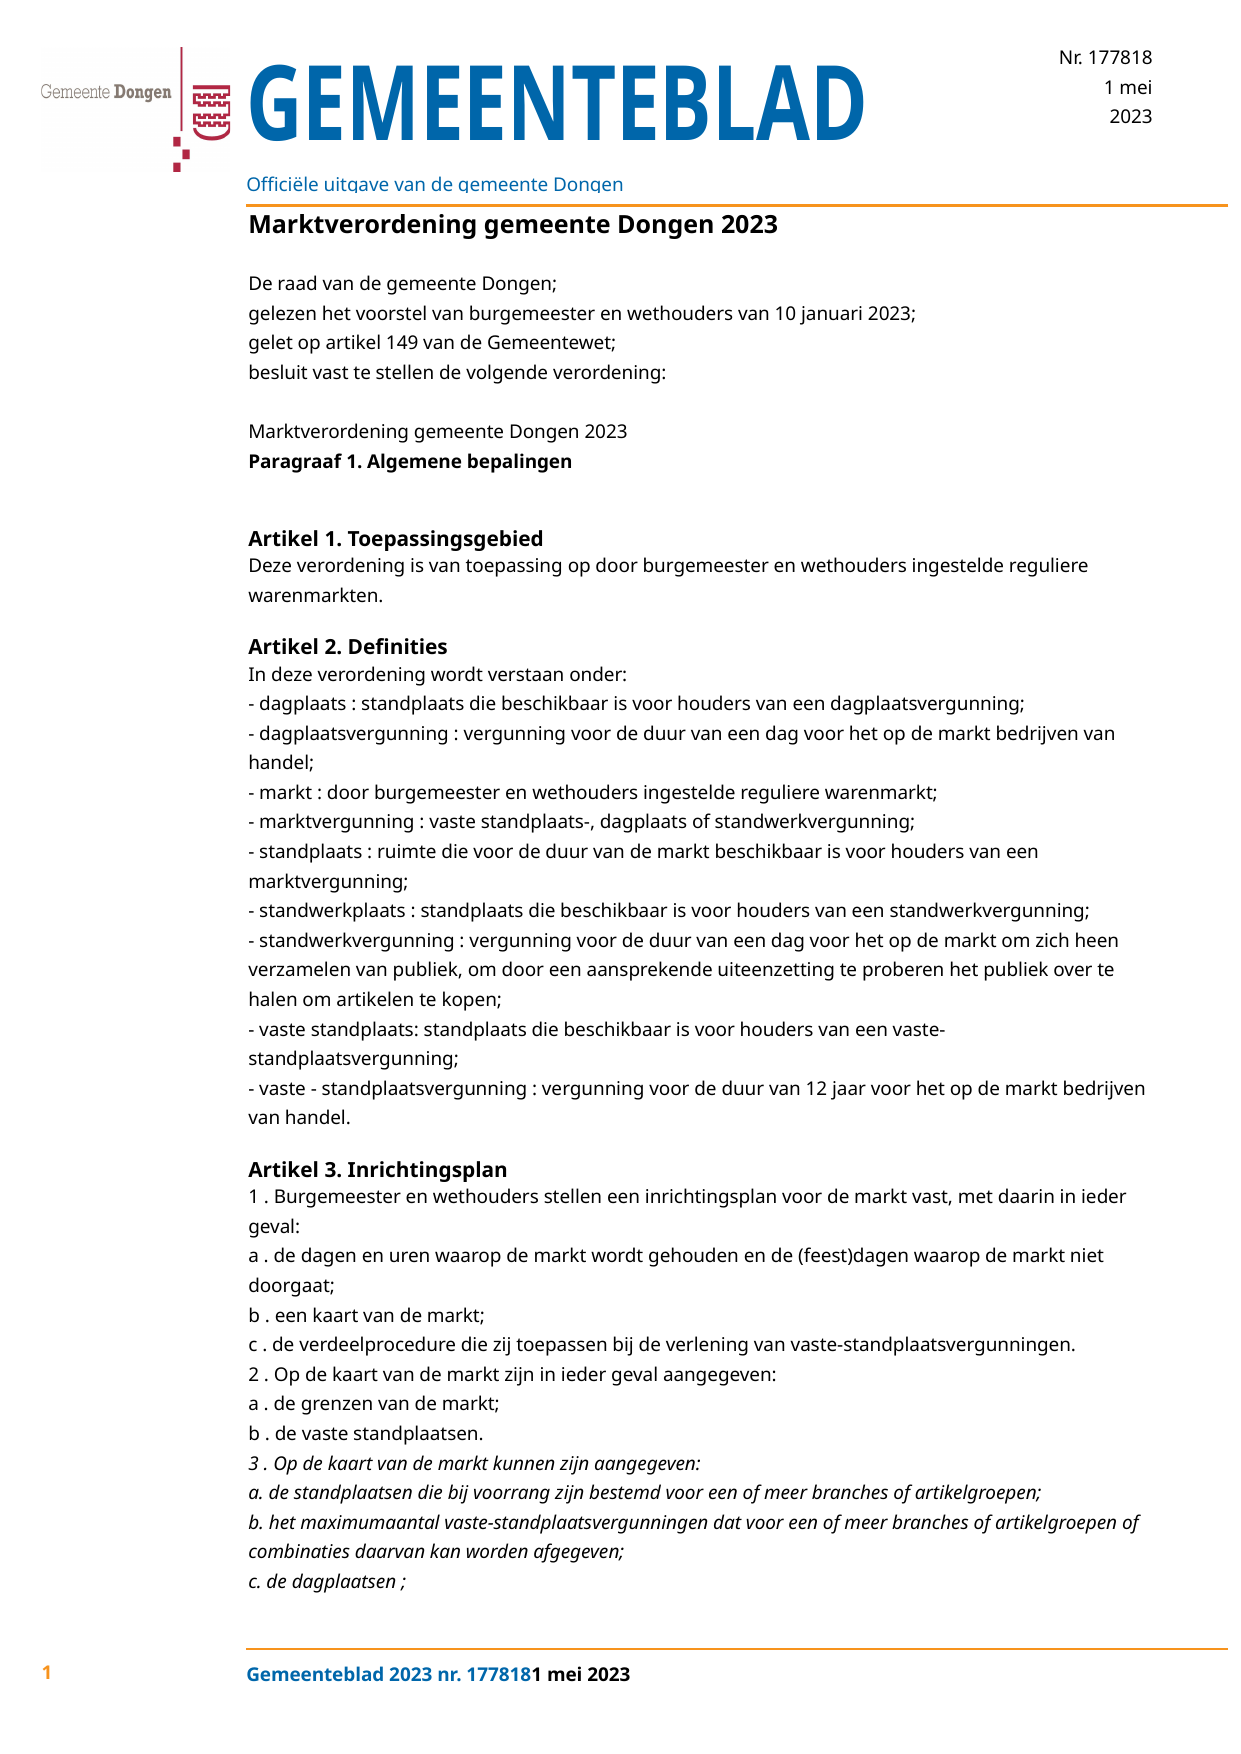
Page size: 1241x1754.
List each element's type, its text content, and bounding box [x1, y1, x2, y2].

text b . een kaart van de markt; [248, 1302, 1152, 1327]
text - dagplaats : standplaats die beschikbaar is voor houders van een dagplaatsvergunning; [248, 690, 1152, 716]
text a . de grenzen van de markt; [248, 1391, 1152, 1416]
text 3 . Op de kaart van de markt kunnen zijn aangegeven: [248, 1450, 1152, 1475]
text gelezen het voorstel van burgemeester en wethouders van 10 januari 2023; [248, 300, 1152, 326]
text c . de verdeelprocedure die zij toepassen bij de verlening van vaste-standplaatsvergunningen. [248, 1331, 1152, 1357]
text - vaste standplaats: standplaats die beschikbaar is voor houders van een vaste- standplaatsvergunning; [248, 1016, 1152, 1071]
text In deze verordening wordt verstaan onder: [248, 661, 1152, 687]
text a. de standplaatsen die bij voorrang zijn bestemd voor een of meer branches of artikelgroepen; [248, 1479, 1152, 1505]
text Artikel 3. Inrichtingsplan [248, 1155, 1152, 1183]
text b . de vaste standplaatsen. [248, 1420, 1152, 1446]
text - markt : door burgemeester en wethouders ingestelde reguliere warenmarkt; [248, 779, 1152, 805]
text Artikel 1. Toepassingsgebied [248, 524, 1152, 552]
text 1 . Burgemeester en wethouders stellen een inrichtingsplan voor de markt vast, met daarin in ieder geval: [248, 1183, 1152, 1239]
text - standwerkplaats : standplaats die beschikbaar is voor houders van een standwerkvergunning; [248, 897, 1152, 923]
text - standplaats : ruimte die voor de duur van de markt beschikbaar is voor houders van een marktvergunning; [248, 838, 1152, 894]
text a . de dagen en uren waarop de markt wordt gehouden en de (feest)dagen waarop de markt niet doorgaat; [248, 1243, 1152, 1298]
text c. de dagplaatsen ; [248, 1568, 1152, 1594]
text Paragraaf 1. Algemene bepalingen [248, 448, 1152, 473]
text - standwerkvergunning : vergunning voor de duur van een dag voor het op de markt om zich heen verzamelen van publiek, om door een aansprekende uiteenzetting te proberen het publiek over te halen om artikelen te kopen; [248, 927, 1152, 1012]
text - vaste - standplaatsvergunning : vergunning voor de duur van 12 jaar voor het op de markt bedrijven van handel. [248, 1075, 1152, 1130]
text Deze verordening is van toepassing op door burgemeester en wethouders ingestelde reguliere warenmarkten. [248, 552, 1152, 608]
picture [41, 47, 231, 172]
text besluit vast te stellen de volgende verordening: [248, 359, 1152, 385]
text Marktverordening gemeente Dongen 2023 [248, 207, 1152, 241]
text Marktverordening gemeente Dongen 2023 [248, 418, 1152, 444]
text - dagplaatsvergunning : vergunning voor de duur van een dag voor het op de markt bedrijven van handel; [248, 720, 1152, 775]
text gelet op artikel 149 van de Gemeentewet; [248, 329, 1152, 355]
text b. het maximumaantal vaste-standplaatsvergunningen dat voor een of meer branches of artikelgroepen of combinaties daarvan kan worden afgegeven; [248, 1509, 1152, 1564]
text Artikel 2. Definities [248, 632, 1152, 661]
text - marktvergunning : vaste standplaats-, dagplaats of standwerkvergunning; [248, 809, 1152, 834]
text De raad van de gemeente Dongen; [248, 270, 1152, 296]
text 2 . Op de kaart van de markt zijn in ieder geval aangegeven: [248, 1361, 1152, 1387]
